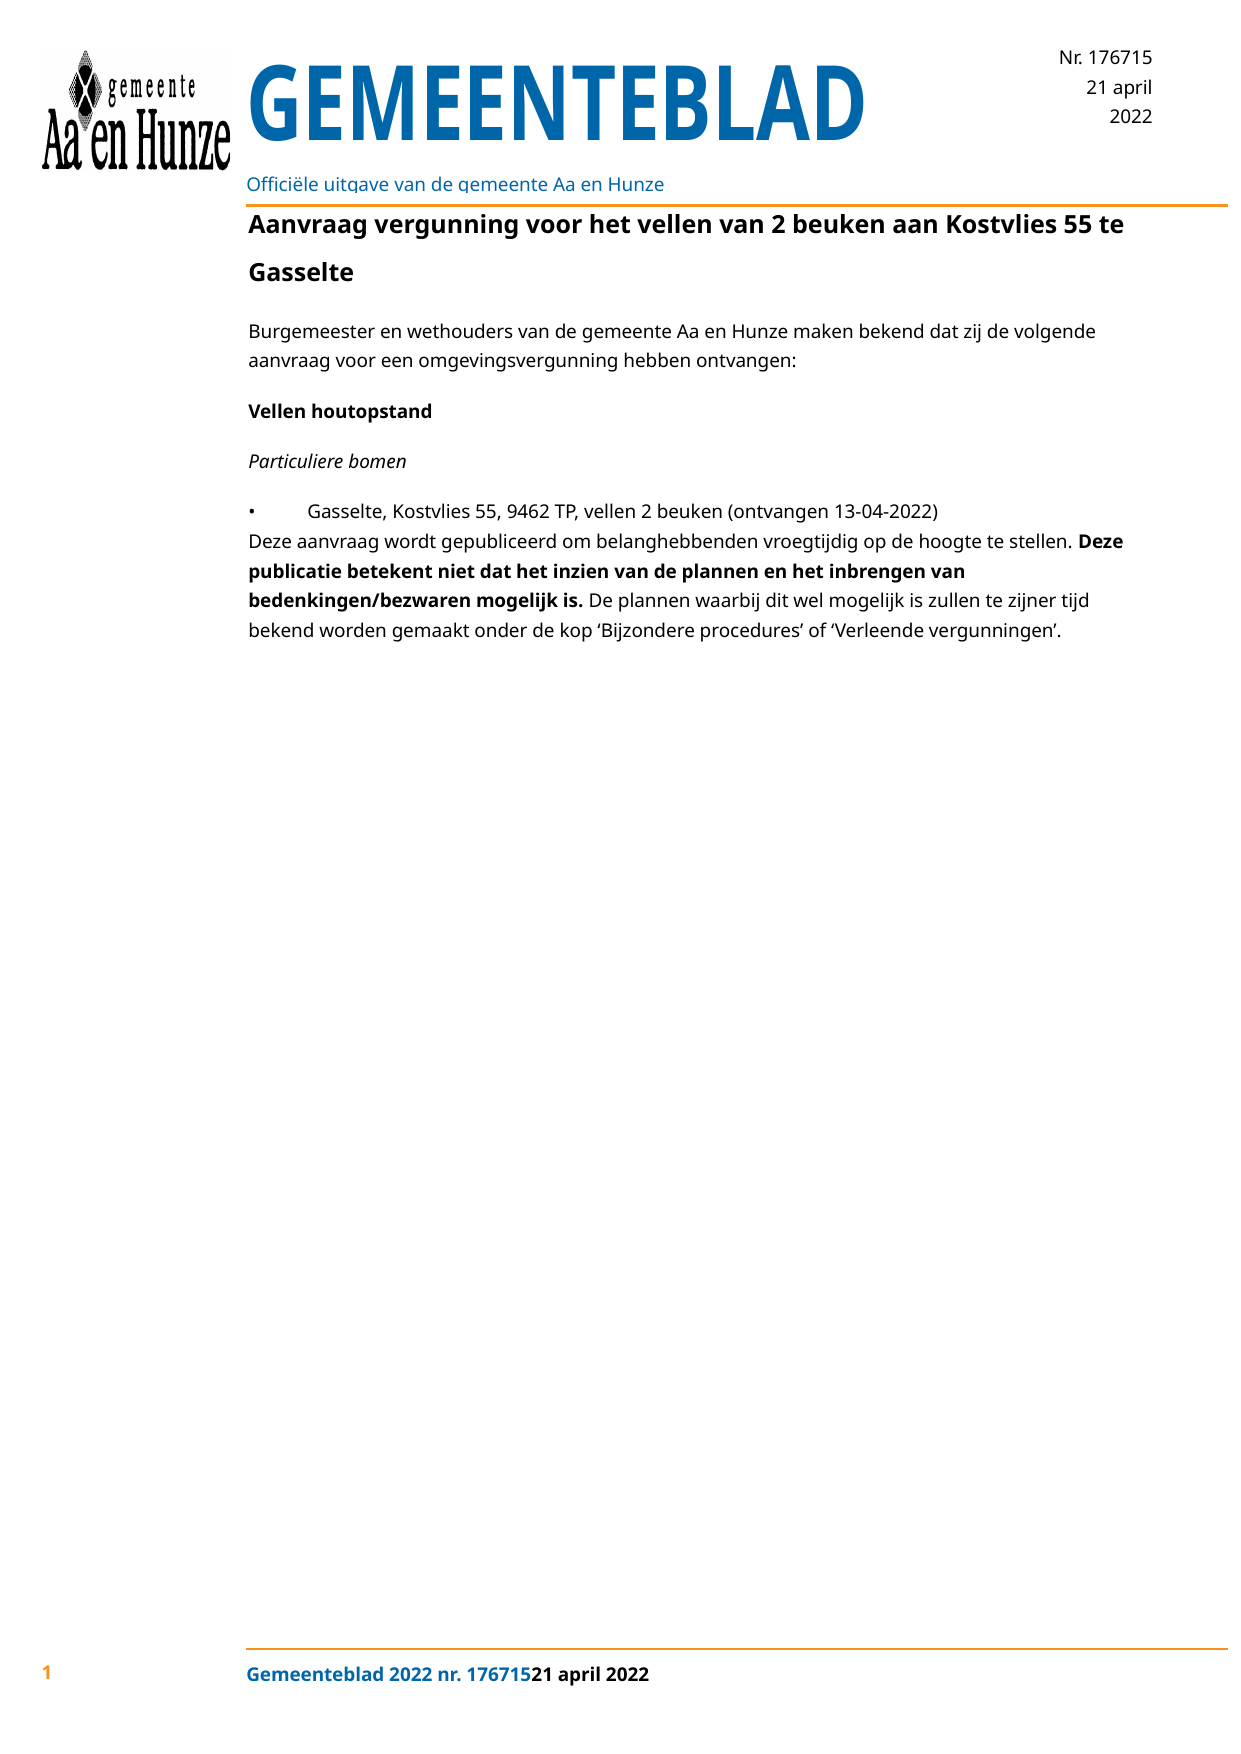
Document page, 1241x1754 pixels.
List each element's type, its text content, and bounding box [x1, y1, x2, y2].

text Aanvraag vergunning voor het vellen van 2 beuken aan Kostvlies 55 te Gasselte [248, 207, 1152, 288]
text Deze aanvraag wordt gepubliceerd om belanghebbenden vroegtijdig op de hoogte te stellen. Deze publicatie betekent niet dat het inzien van de plannen en het inbrengen van bedenkingen/bezwaren mogelijk is. De plannen waarbij dit wel mogelijk is zullen te zijner tijd bekend worden gemaakt onder de kop ‘Bijzondere procedures’ of ‘Verleende vergunningen’. [248, 528, 1152, 643]
text Burgemeester en wethouders van de gemeente Aa en Hunze maken bekend dat zij de volgende aanvraag voor een omgevingsvergunning hebben ontvangen: [248, 318, 1152, 373]
list Gasselte, Kostvlies 55, 9462 TP, vellen 2 beuken (ontvangen 13-04-2022) [248, 499, 1152, 524]
text Vellen houtopstand [248, 398, 1152, 424]
picture [41, 47, 231, 172]
text Particuliere bomen [248, 448, 1152, 474]
